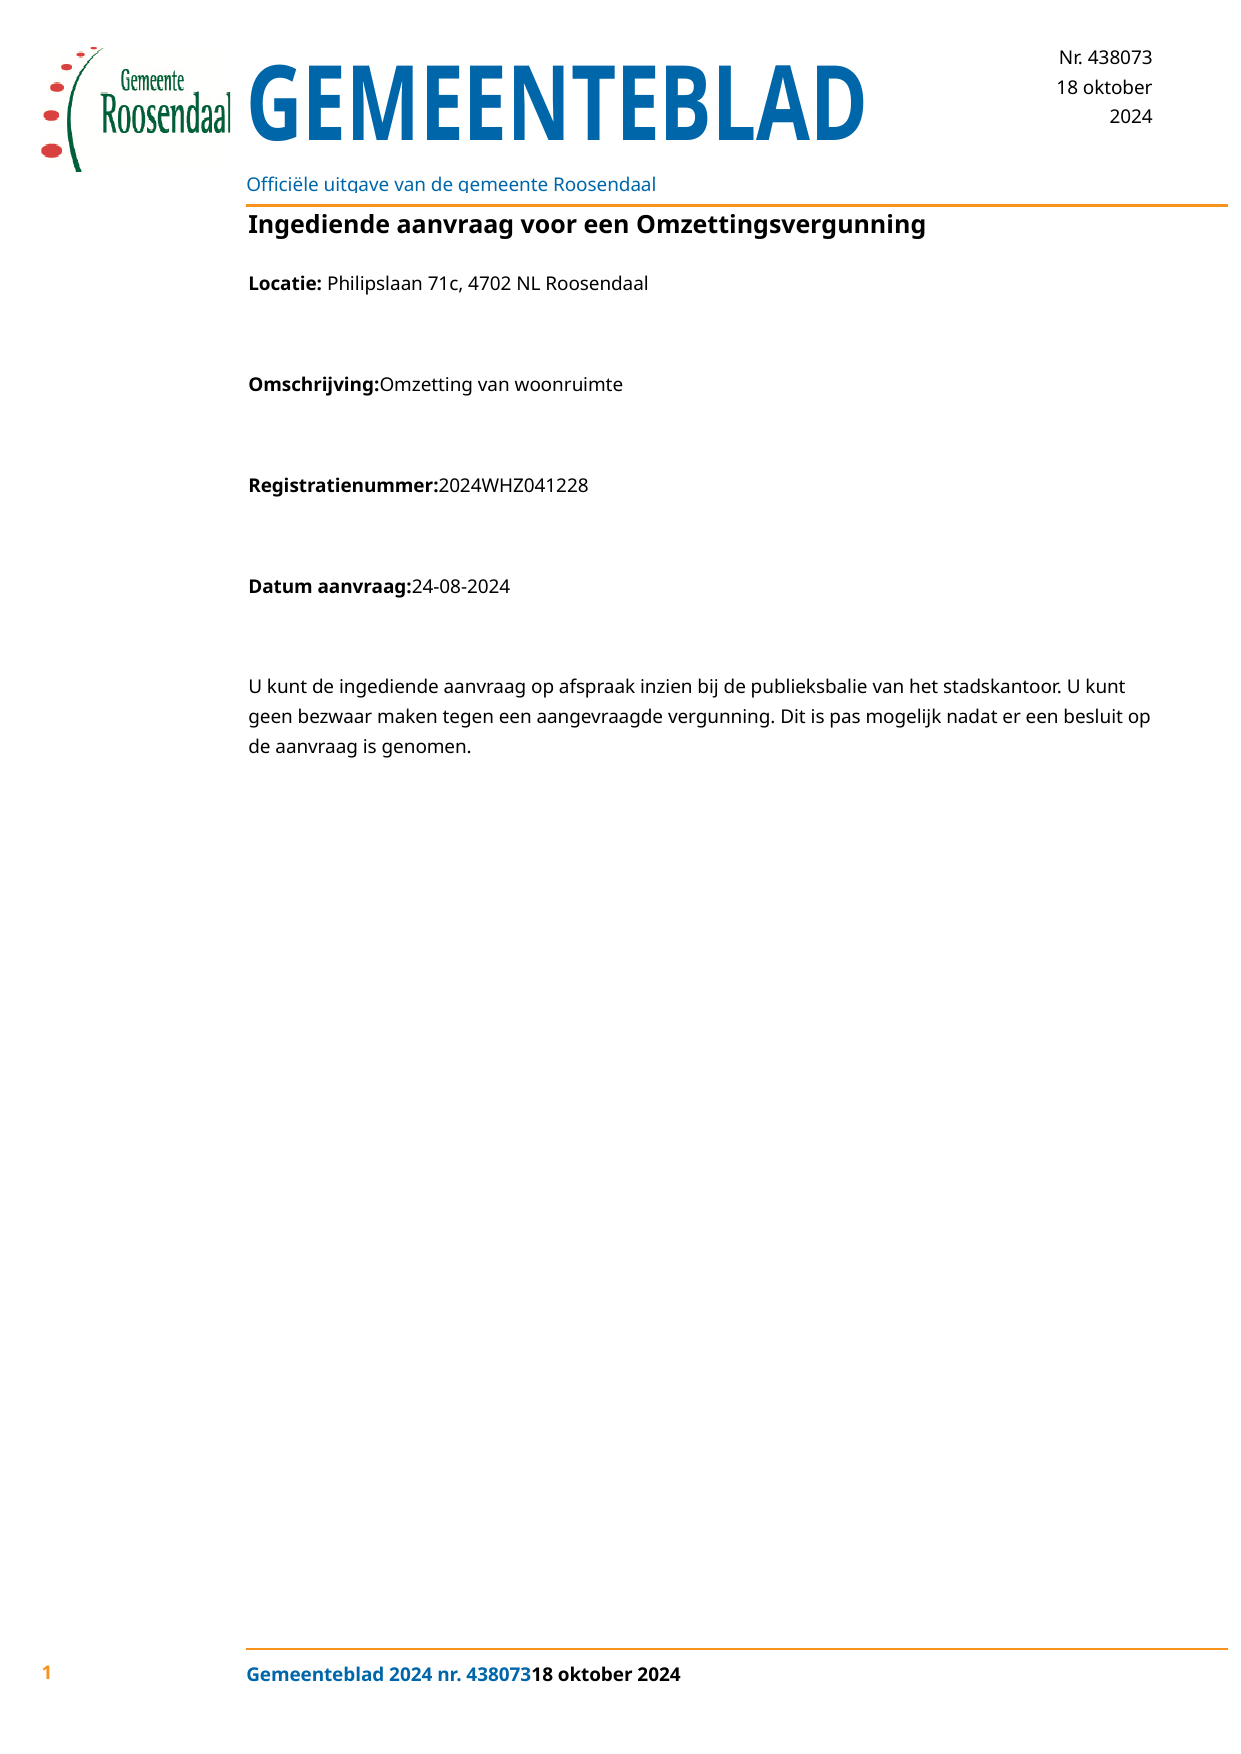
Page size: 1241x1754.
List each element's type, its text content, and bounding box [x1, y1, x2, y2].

picture [41, 47, 231, 172]
text Datum aanvraag:24-08-2024 [248, 573, 1152, 598]
text Registratienummer:2024WHZ041228 [248, 472, 1152, 498]
text Omschrijving:Omzetting van woonruimte [248, 371, 1152, 397]
text Ingediende aanvraag voor een Omzettingsvergunning [248, 207, 1152, 241]
text Locatie: Philipslaan 71c, 4702 NL Roosendaal [248, 270, 1152, 296]
text U kunt de ingediende aanvraag op afspraak inzien bij de publieksbalie van het stadskantoor. U kunt geen bezwaar maken tegen een aangevraagde vergunning. Dit is pas mogelijk nadat er een besluit op de aanvraag is genomen. [248, 674, 1152, 758]
